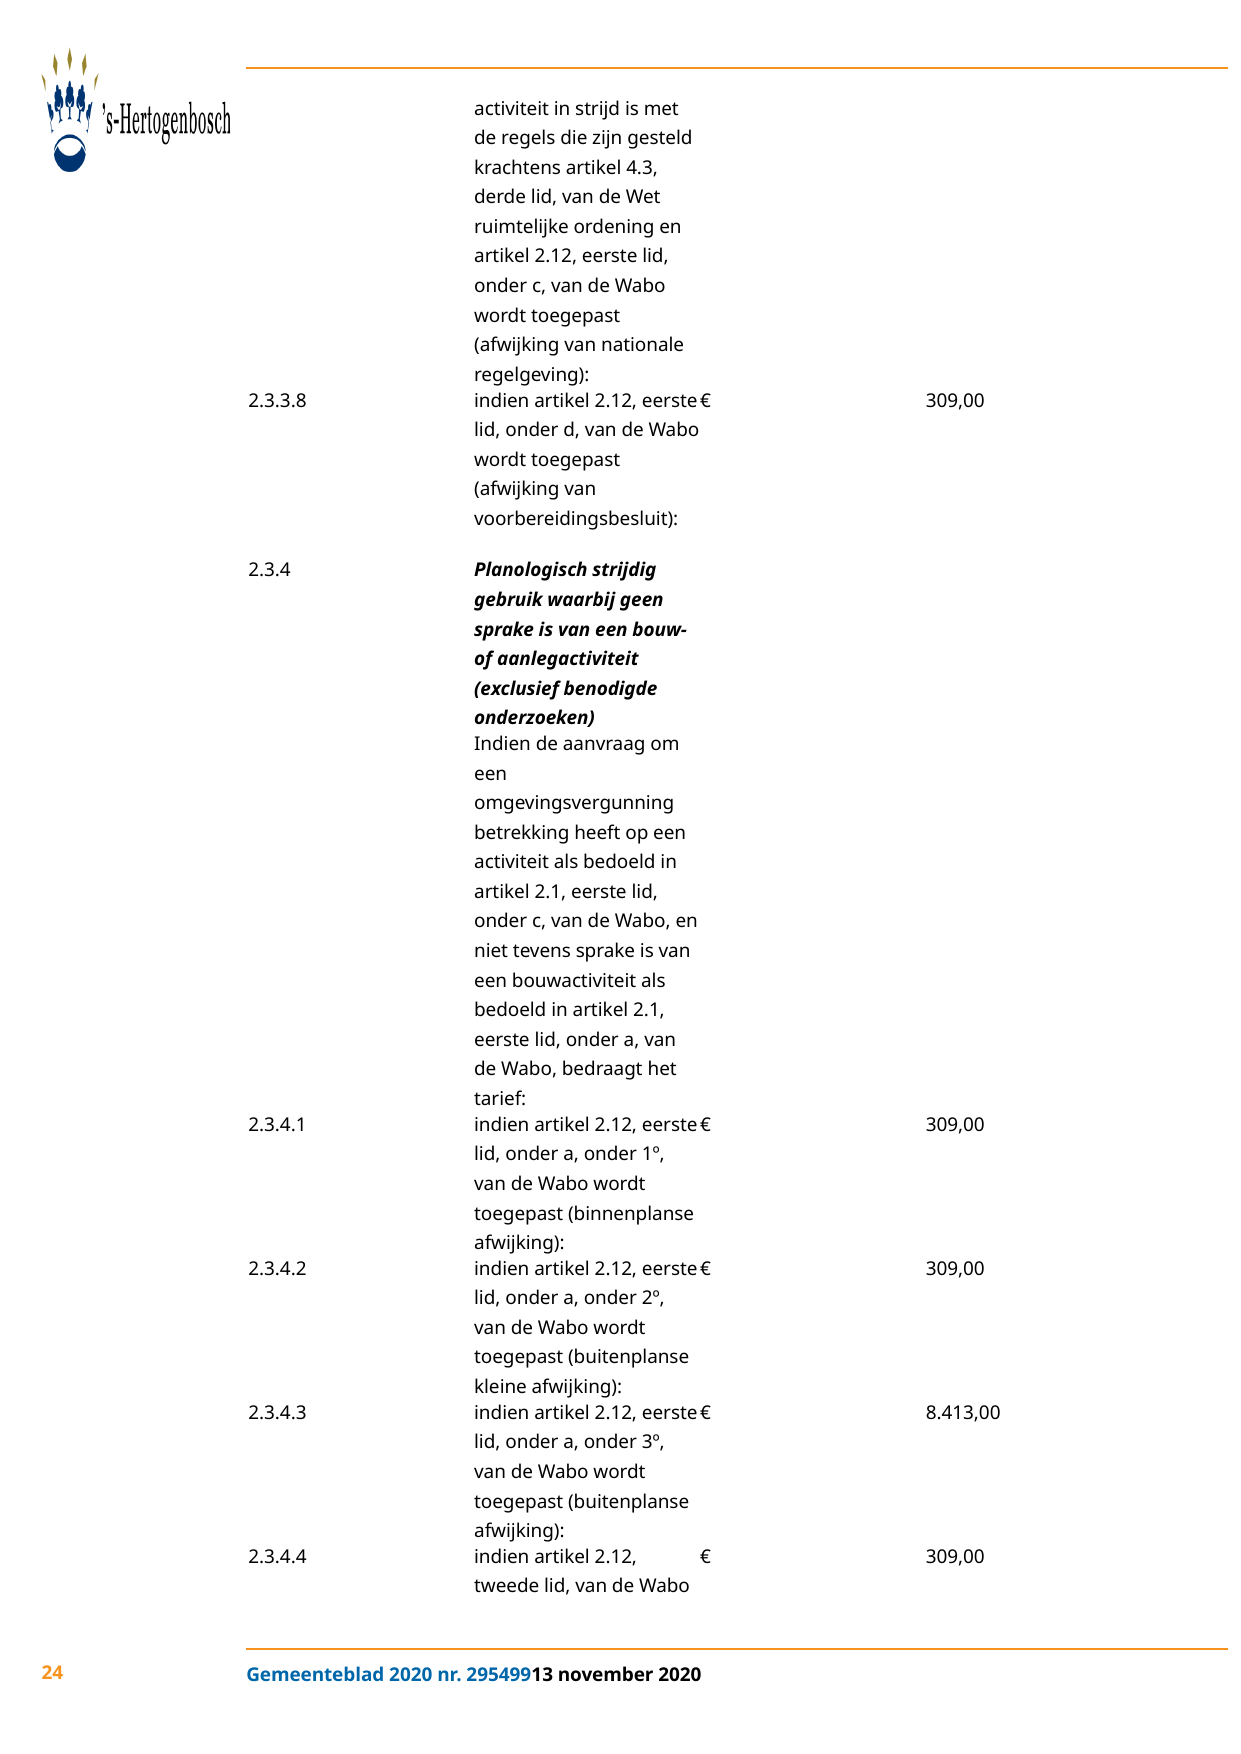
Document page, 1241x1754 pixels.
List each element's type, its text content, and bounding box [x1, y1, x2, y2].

table_cell 2.3.4.2 [248, 1255, 474, 1399]
table_header [926, 95, 1152, 387]
table_header [700, 95, 926, 387]
table_header [248, 95, 474, 387]
table_cell indien artikel 2.12, eerste lid, onder a, onder 3º, van de Wabo wordt toegepast (buitenplanse afwijking): [474, 1399, 700, 1543]
table_cell 2.3.3.8 [248, 387, 474, 531]
table_cell 2.3.4 [248, 557, 474, 730]
table_cell € [700, 1399, 926, 1543]
table_cell Indien de aanvraag om een omgevingsvergunning betrekking heeft op een activiteit als bedoeld in artikel 2.1, eerste lid, onder c, van de Wabo, en niet tevens sprake is van een bouwactiviteit als bedoeld in artikel 2.1, eerste lid, onder a, van de Wabo, bedraagt het tarief: [474, 730, 700, 1111]
table_cell 2.3.4.3 [248, 1399, 474, 1543]
table_cell [248, 531, 474, 557]
table_cell 309,00 [926, 1255, 1152, 1399]
table_cell indien artikel 2.12, eerste lid, onder d, van de Wabo wordt toegepast (afwijking van voorbereidingsbesluit): [474, 387, 700, 531]
table_cell [700, 557, 926, 730]
table_cell indien artikel 2.12, eerste lid, onder a, onder 1º, van de Wabo wordt toegepast (binnenplanse afwijking): [474, 1111, 700, 1255]
table_cell 309,00 [926, 1543, 1152, 1598]
table_cell 309,00 [926, 387, 1152, 531]
table_cell 8.413,00 [926, 1399, 1152, 1543]
table_cell [700, 730, 926, 1111]
table_cell [248, 730, 474, 1111]
table_cell 2.3.4.4 [248, 1543, 474, 1598]
table_cell 2.3.4.1 [248, 1111, 474, 1255]
table_cell € [700, 1111, 926, 1255]
table_cell € [700, 1543, 926, 1598]
table_cell indien artikel 2.12, eerste lid, onder a, onder 2º, van de Wabo wordt toegepast (buitenplanse kleine afwijking): [474, 1255, 700, 1399]
table_cell [926, 557, 1152, 730]
picture [41, 47, 231, 172]
table_cell indien artikel 2.12, tweede lid, van de Wabo [474, 1543, 700, 1598]
table_cell € [700, 1255, 926, 1399]
table_cell Planologisch strijdig gebruik waarbij geen sprake is van een bouw- of aanlegactiviteit (exclusief benodigde onderzoeken) [474, 557, 700, 730]
table_header activiteit in strijd is met de regels die zijn gesteld krachtens artikel 4.3, derde lid, van de Wet ruimtelijke ordening en artikel 2.12, eerste lid, onder c, van de Wabo wordt toegepast (afwijking van nationale regelgeving): [474, 95, 700, 387]
table_cell [926, 730, 1152, 1111]
table_cell € [700, 387, 926, 531]
table_cell 309,00 [926, 1111, 1152, 1255]
